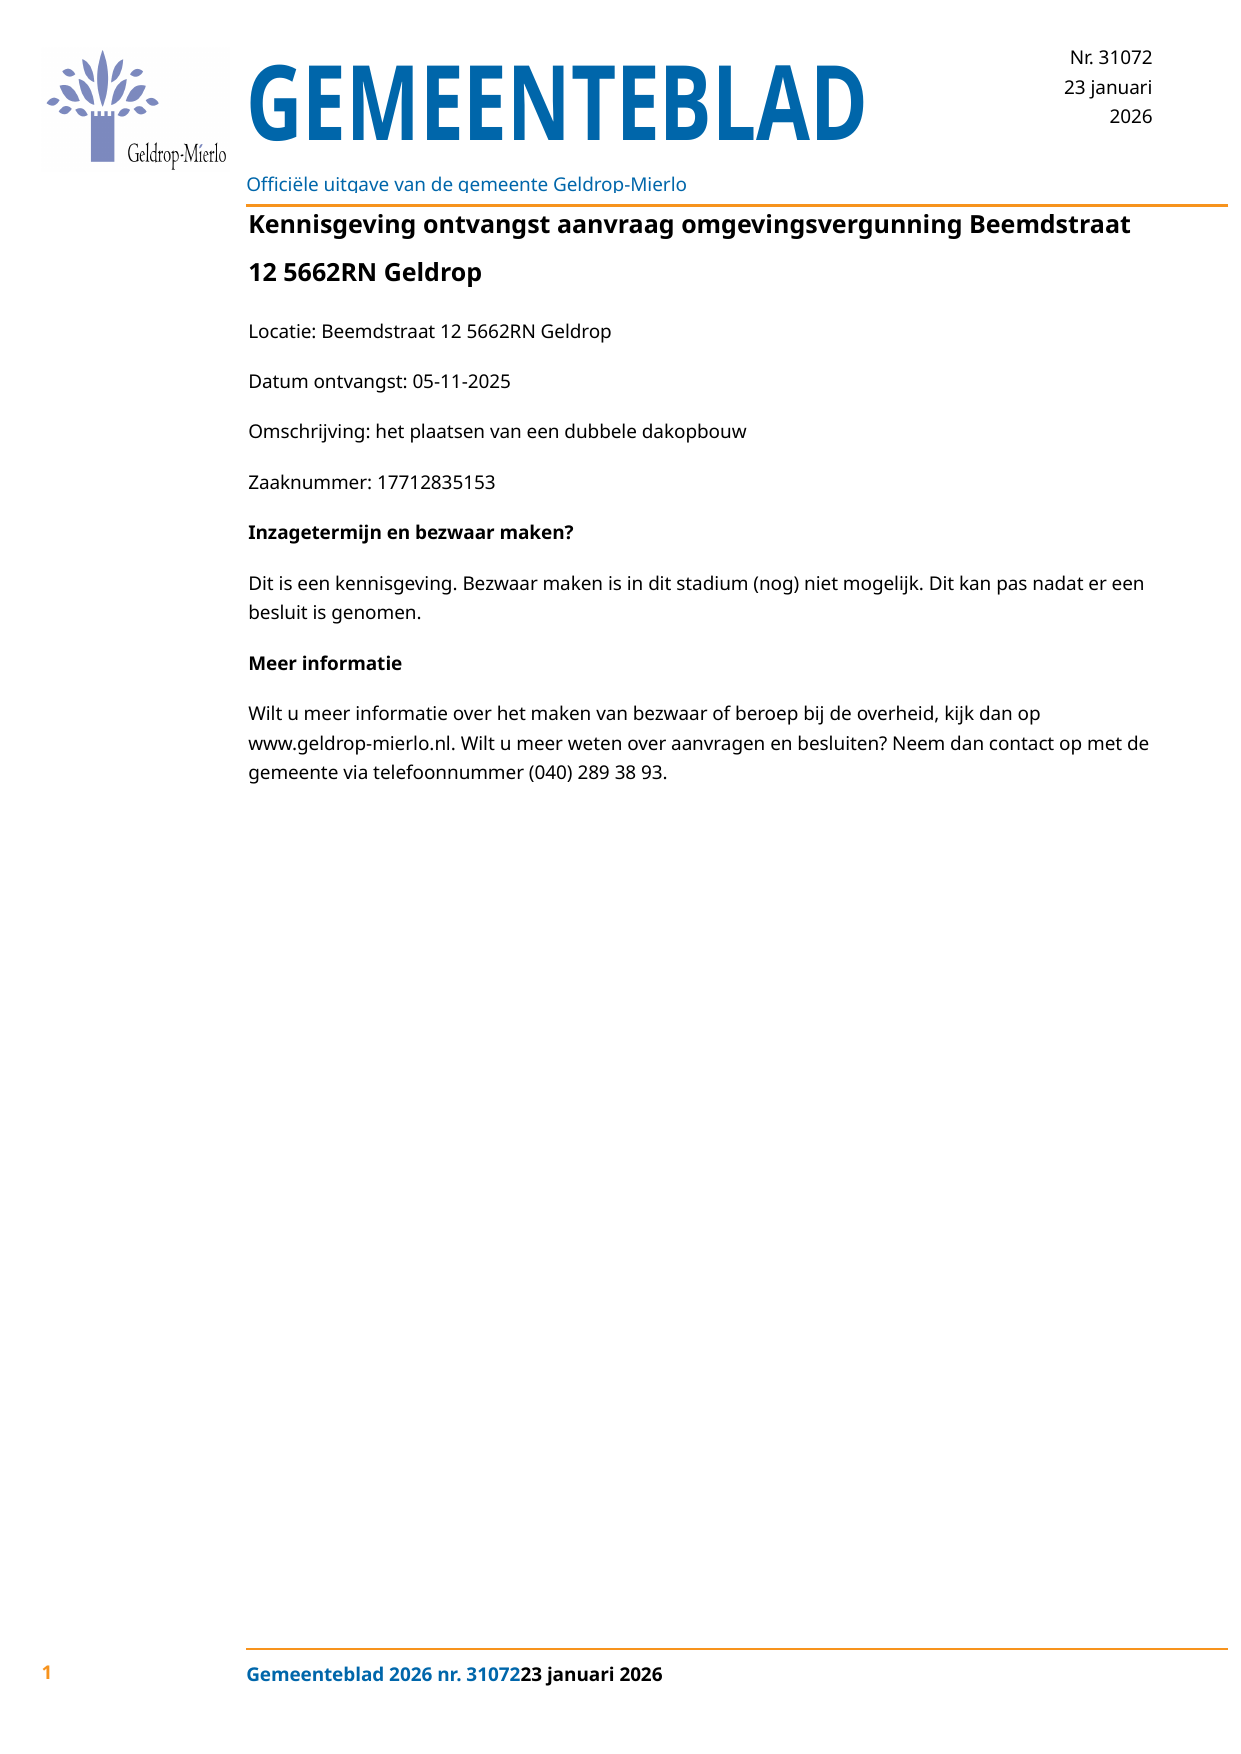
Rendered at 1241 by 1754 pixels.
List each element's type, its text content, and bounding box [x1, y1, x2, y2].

text Wilt u meer informatie over het maken van bezwaar of beroep bij de overheid, kijk dan op www.geldrop-mierlo.nl. Wilt u meer weten over aanvragen en besluiten? Neem dan contact op met de gemeente via telefoonnummer (040) 289 38 93. [248, 700, 1152, 785]
text Datum ontvangst: 05-11-2025 [248, 368, 1152, 394]
text Meer informatie [248, 650, 1152, 676]
text Dit is een kennisgeving. Bezwaar maken is in dit stadium (nog) niet mogelijk. Dit kan pas nadat er een besluit is genomen. [248, 570, 1152, 625]
text Kennisgeving ontvangst aanvraag omgevingsvergunning Beemdstraat 12 5662RN Geldrop [248, 207, 1152, 288]
text Inzagetermijn en bezwaar maken? [248, 519, 1152, 545]
text Zaaknummer: 17712835153 [248, 469, 1152, 495]
picture [41, 47, 231, 172]
text Locatie: Beemdstraat 12 5662RN Geldrop [248, 318, 1152, 344]
text Omschrijving: het plaatsen van een dubbele dakopbouw [248, 419, 1152, 444]
